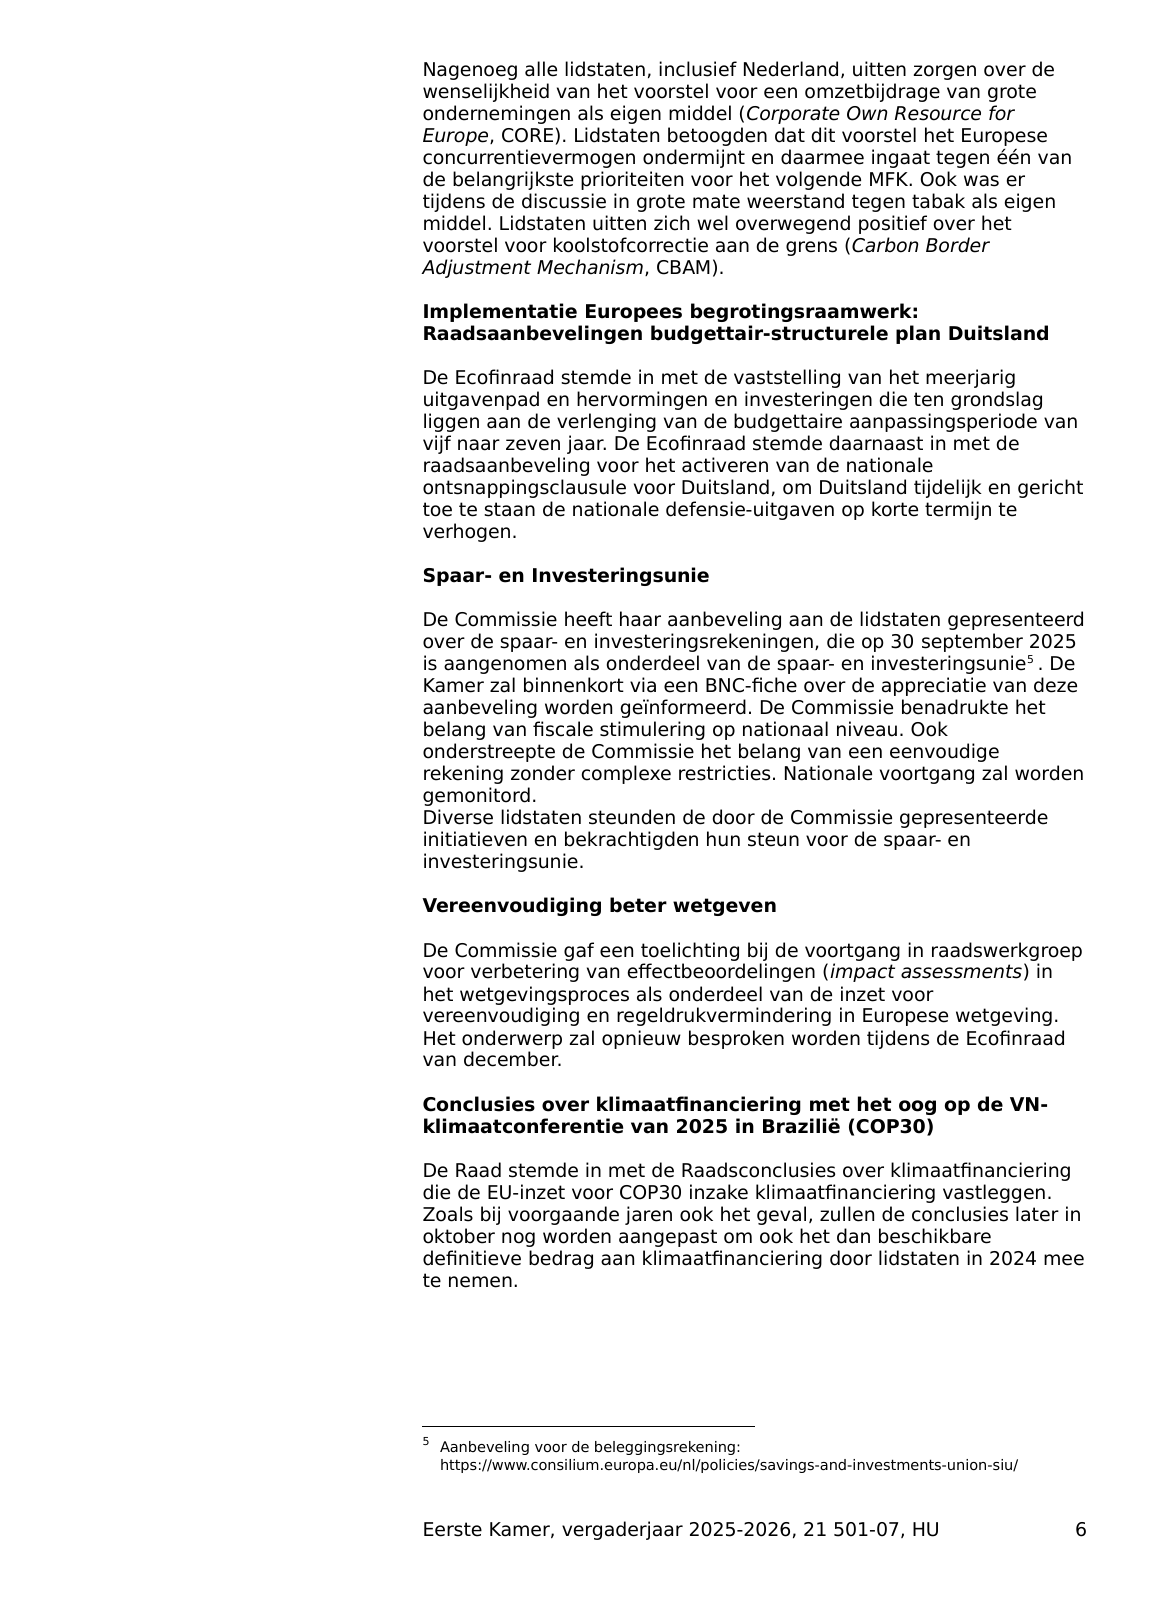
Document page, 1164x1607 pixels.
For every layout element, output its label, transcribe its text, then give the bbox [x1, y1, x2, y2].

text De Raad stemde in met de Raadsconclusies over klimaatfinanciering die de EU-inzet voor COP30 inzake klimaatfinanciering vastleggen. Zoals bij voorgaande jaren ook het geval, zullen de conclusies later in oktober nog worden aangepast om ook het dan beschikbare definitieve bedrag aan klimaatfinanciering door lidstaten in 2024 mee te nemen. [422, 1160, 1087, 1292]
text Diverse lidstaten steunden de door de Commissie gepresenteerde initiatieven en bekrachtigden hun steun voor de spaar- en investeringsunie. [422, 807, 1087, 873]
subtitle Conclusies over klimaatfinanciering met het oog op de VN-klimaatconferentie van 2025 in Brazilië (COP30) [422, 1093, 1087, 1137]
text De Commissie gaf een toelichting bij de voortgang in raadswerkgroep voor verbetering van effectbeoordelingen (impact assessments) in het wetgevingsproces als onderdeel van de inzet voor vereenvoudiging en regeldrukvermindering in Europese wetgeving. Het onderwerp zal opnieuw besproken worden tijdens de Ecofinraad van december. [422, 939, 1087, 1071]
subtitle Implementatie Europees begrotingsraamwerk: Raadsaanbevelingen budgettair-structurele plan Duitsland [422, 301, 1087, 345]
text Aanbeveling voor de beleggingsrekening: https://www.consilium.europa.eu/nl/policies/savings-and-investments-union-siu/ [422, 1435, 1087, 1474]
subtitle Vereenvoudiging beter wetgeven [422, 895, 1087, 917]
text De Ecofinraad stemde in met de vaststelling van het meerjarig uitgavenpad en hervormingen en investeringen die ten grondslag liggen aan de verlenging van de budgettaire aanpassingsperiode van vijf naar zeven jaar. De Ecofinraad stemde daarnaast in met de raadsaanbeveling voor het activeren van de nationale ontsnappingsclausule voor Duitsland, om Duitsland tijdelijk en gericht toe te staan de nationale defensie-uitgaven op korte termijn te verhogen. [422, 367, 1087, 543]
text Nagenoeg alle lidstaten, inclusief Nederland, uitten zorgen over de wenselijkheid van het voorstel voor een omzetbijdrage van grote ondernemingen als eigen middel (Corporate Own Resource for Europe, CORE). Lidstaten betoogden dat dit voorstel het Europese concurrentievermogen ondermijnt en daarmee ingaat tegen één van de belangrijkste prioriteiten voor het volgende MFK. Ook was er tijdens de discussie in grote mate weerstand tegen tabak als eigen middel. Lidstaten uitten zich wel overwegend positief over het voorstel voor koolstofcorrectie aan de grens (Carbon Border Adjustment Mechanism, CBAM). [422, 59, 1087, 279]
text De Commissie heeft haar aanbeveling aan de lidstaten gepresenteerd over de spaar- en investeringsrekeningen, die op 30 september 2025 is aangenomen als onderdeel van de spaar- en investeringsunie. De Kamer zal binnenkort via een BNC-fiche over de appreciatie van deze aanbeveling worden geïnformeerd. De Commissie benadrukte het belang van fiscale stimulering op nationaal niveau. Ook onderstreepte de Commissie het belang van een eenvoudige rekening zonder complexe restricties. Nationale voortgang zal worden gemonitord. [422, 609, 1087, 807]
subtitle Spaar- en Investeringsunie [422, 565, 1087, 587]
